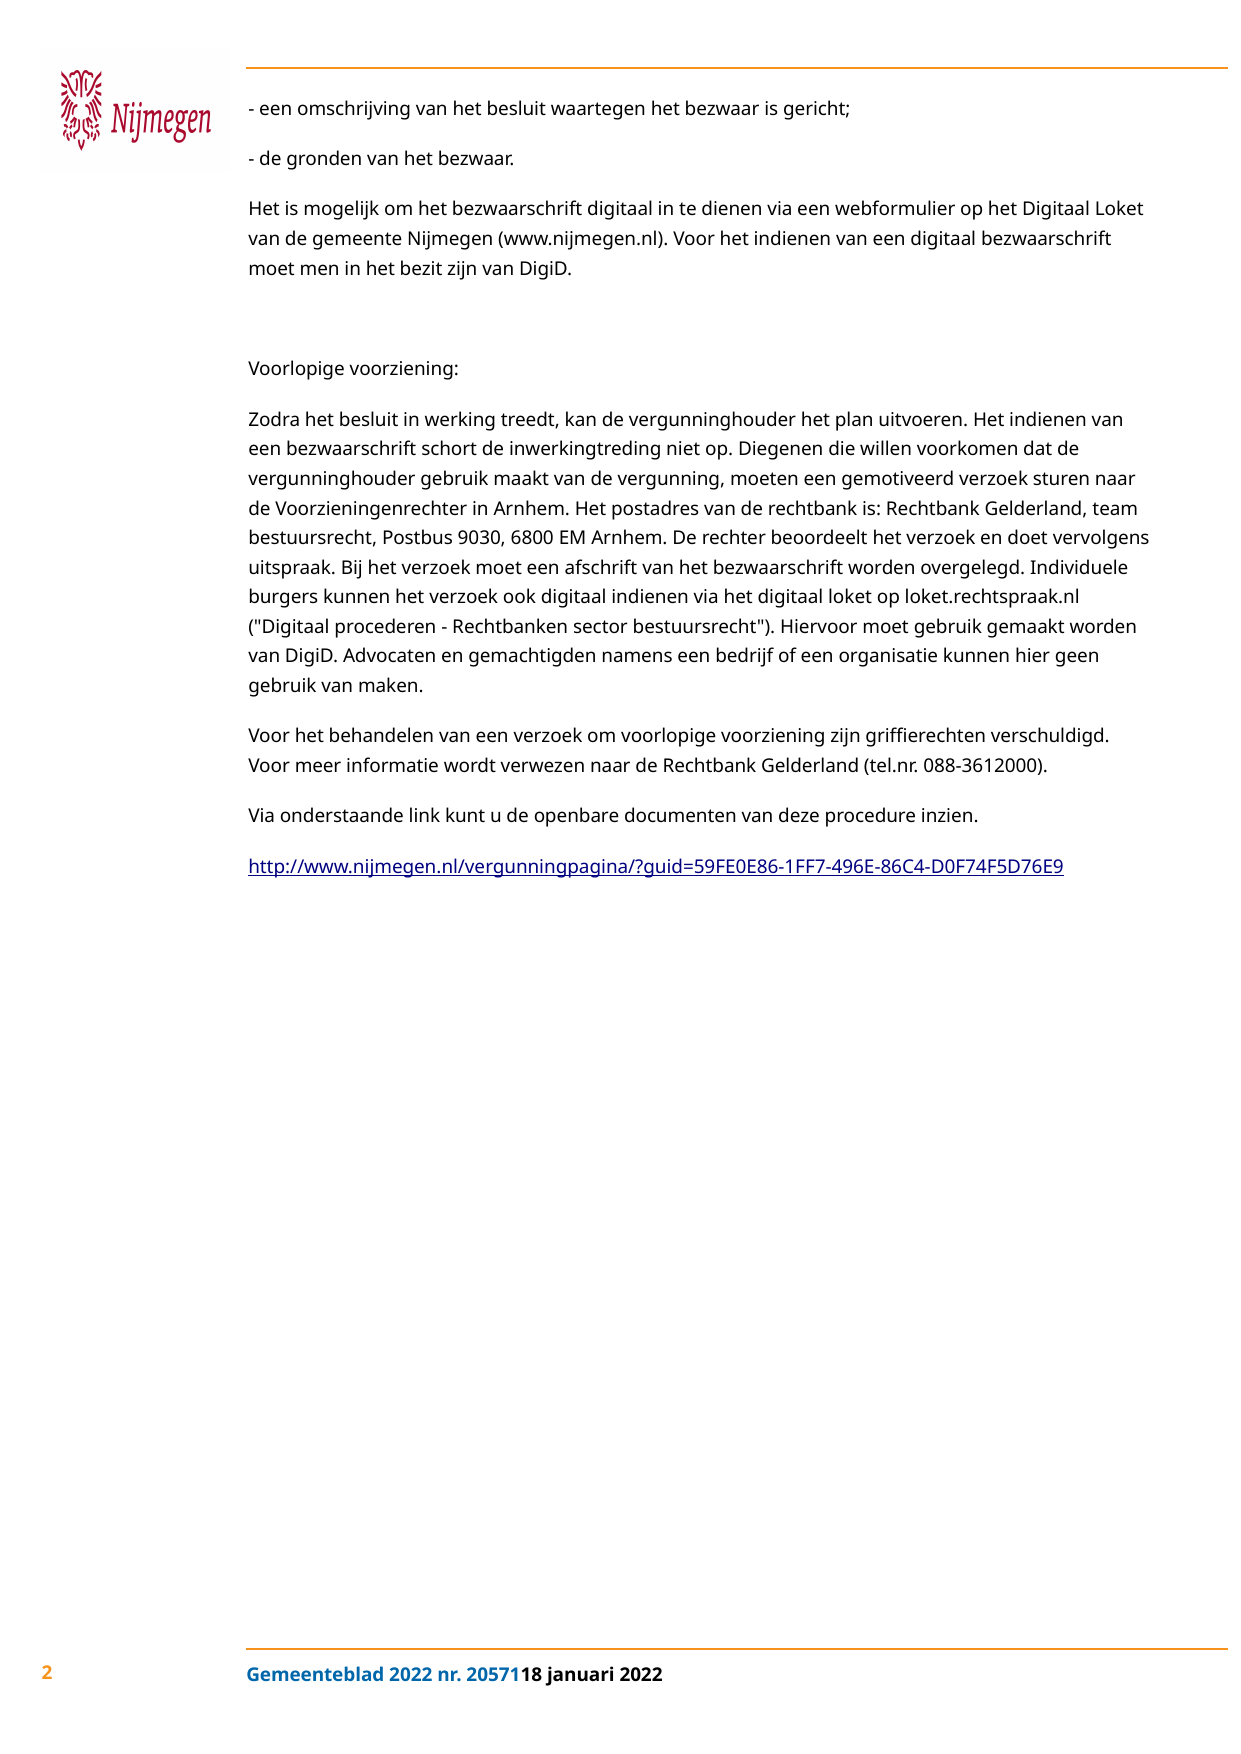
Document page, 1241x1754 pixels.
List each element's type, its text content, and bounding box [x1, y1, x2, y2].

text - de gronden van het bezwaar. [248, 145, 1152, 171]
text Via onderstaande link kunt u de openbare documenten van deze procedure inzien. [248, 803, 1152, 828]
text Het is mogelijk om het bezwaarschrift digitaal in te dienen via een webformulier op het Digitaal Loket van de gemeente Nijmegen (www.nijmegen.nl). Voor het indienen van een digitaal bezwaarschrift moet men in het bezit zijn van DigiD. [248, 196, 1152, 281]
text Voorlopige voorziening: [248, 356, 1152, 381]
text Voor het behandelen van een verzoek om voorlopige voorziening zijn griffierechten verschuldigd. Voor meer informatie wordt verwezen naar de Rechtbank Gelderland (tel.nr. 088-3612000). [248, 723, 1152, 778]
text - een omschrijving van het besluit waartegen het bezwaar is gericht; [248, 95, 1152, 121]
text Zodra het besluit in werking treedt, kan de vergunninghouder het plan uitvoeren. Het indienen van een bezwaarschrift schort de inwerkingtreding niet op. Diegenen die willen voorkomen dat de vergunninghouder gebruik maakt van de vergunning, moeten een gemotiveerd verzoek sturen naar de Voorzieningenrechter in Arnhem. Het postadres van de rechtbank is: Rechtbank Gelderland, team bestuursrecht, Postbus 9030, 6800 EM Arnhem. De rechter beoordeelt het verzoek en doet vervolgens uitspraak. Bij het verzoek moet een afschrift van het bezwaarschrift worden overgelegd. Individuele burgers kunnen het verzoek ook digitaal indienen via het digitaal loket op loket.rechtspraak.nl ("Digitaal procederen - Rechtbanken sector bestuursrecht"). Hiervoor moet gebruik gemaakt worden van DigiD. Advocaten en gemachtigden namens een bedrijf of een organisatie kunnen hier geen gebruik van maken. [248, 406, 1152, 698]
picture [41, 47, 231, 172]
text http://www.nijmegen.nl/vergunningpagina/?guid=59FE0E86-1FF7-496E-86C4-D0F74F5D76E9 [248, 853, 1152, 879]
